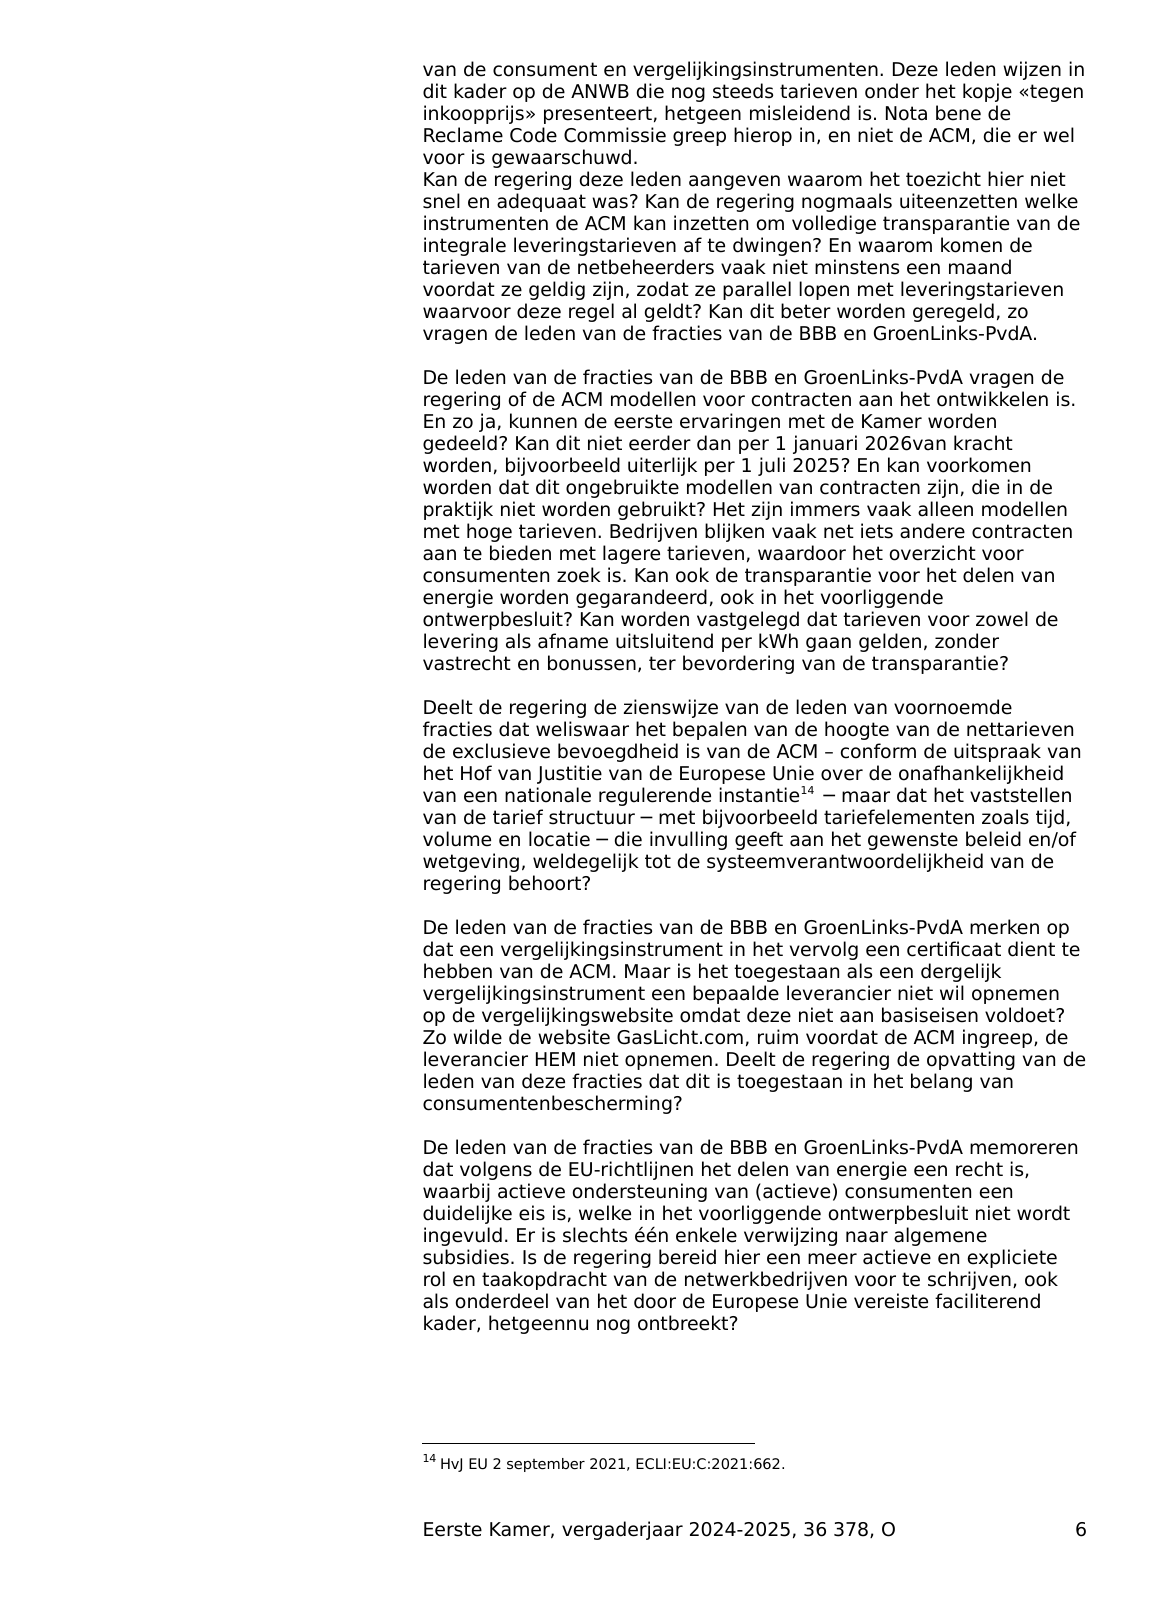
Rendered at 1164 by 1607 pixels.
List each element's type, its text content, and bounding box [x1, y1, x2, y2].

text HvJ EU 2 september 2021, ECLI:EU:C:2021:662. [422, 1452, 1087, 1474]
text van de consument en vergelijkingsinstrumenten. Deze leden wijzen in dit kader op de ANWB die nog steeds tarieven onder het kopje «tegen inkoopprijs» presenteert, hetgeen misleidend is. Nota bene de Reclame Code Commissie greep hierop in, en niet de ACM, die er wel voor is gewaarschuwd. [422, 59, 1087, 169]
text De leden van de fracties van de BBB en GroenLinks-PvdA memoreren dat volgens de EU-richtlijnen het delen van energie een recht is, waarbij actieve ondersteuning van (actieve) consumenten een duidelijke eis is, welke in het voorliggende ontwerpbesluit niet wordt ingevuld. Er is slechts één enkele verwijzing naar algemene subsidies. Is de regering bereid hier een meer actieve en expliciete rol en taakopdracht van de netwerkbedrijven voor te schrijven, ook als onderdeel van het door de Europese Unie vereiste faciliterend kader, hetgeennu nog ontbreekt? [422, 1137, 1087, 1335]
text Deelt de regering de zienswijze van de leden van voornoemde fracties dat weliswaar het bepalen van de hoogte van de nettarieven de exclusieve bevoegdheid is van de ACM – conform de uitspraak van het Hof van Justitie van de Europese Unie over de onafhankelijkheid van een nationale regulerende instantie ─ maar dat het vaststellen van de tarief structuur ─ met bijvoorbeeld tariefelementen zoals tijd, volume en locatie ─ die invulling geeft aan het gewenste beleid en/of wetgeving, weldegelijk tot de systeemverantwoordelijkheid van de regering behoort? [422, 697, 1087, 895]
text De leden van de fracties van de BBB en GroenLinks-PvdA vragen de regering of de ACM modellen voor contracten aan het ontwikkelen is. En zo ja, kunnen de eerste ervaringen met de Kamer worden gedeeld? Kan dit niet eerder dan per 1 januari 2026van kracht worden, bijvoorbeeld uiterlijk per 1 juli 2025? En kan voorkomen worden dat dit ongebruikte modellen van contracten zijn, die in de praktijk niet worden gebruikt? Het zijn immers vaak alleen modellen met hoge tarieven. Bedrijven blijken vaak net iets andere contracten aan te bieden met lagere tarieven, waardoor het overzicht voor consumenten zoek is. Kan ook de transparantie voor het delen van energie worden gegarandeerd, ook in het voorliggende ontwerpbesluit? Kan worden vastgelegd dat tarieven voor zowel de levering als afname uitsluitend per kWh gaan gelden, zonder vastrecht en bonussen, ter bevordering van de transparantie? [422, 367, 1087, 675]
text Kan de regering deze leden aangeven waarom het toezicht hier niet snel en adequaat was? Kan de regering nogmaals uiteenzetten welke instrumenten de ACM kan inzetten om volledige transparantie van de integrale leveringstarieven af te dwingen? En waarom komen de tarieven van de netbeheerders vaak niet minstens een maand voordat ze geldig zijn, zodat ze parallel lopen met leveringstarieven waarvoor deze regel al geldt? Kan dit beter worden geregeld, zo vragen de leden van de fracties van de BBB en GroenLinks-PvdA. [422, 169, 1087, 345]
text De leden van de fracties van de BBB en GroenLinks-PvdA merken op dat een vergelijkingsinstrument in het vervolg een certificaat dient te hebben van de ACM. Maar is het toegestaan als een dergelijk vergelijkingsinstrument een bepaalde leverancier niet wil opnemen op de vergelijkingswebsite omdat deze niet aan basiseisen voldoet? Zo wilde de website GasLicht.com, ruim voordat de ACM ingreep, de leverancier HEM niet opnemen. Deelt de regering de opvatting van de leden van deze fracties dat dit is toegestaan in het belang van consumentenbescherming? [422, 917, 1087, 1115]
